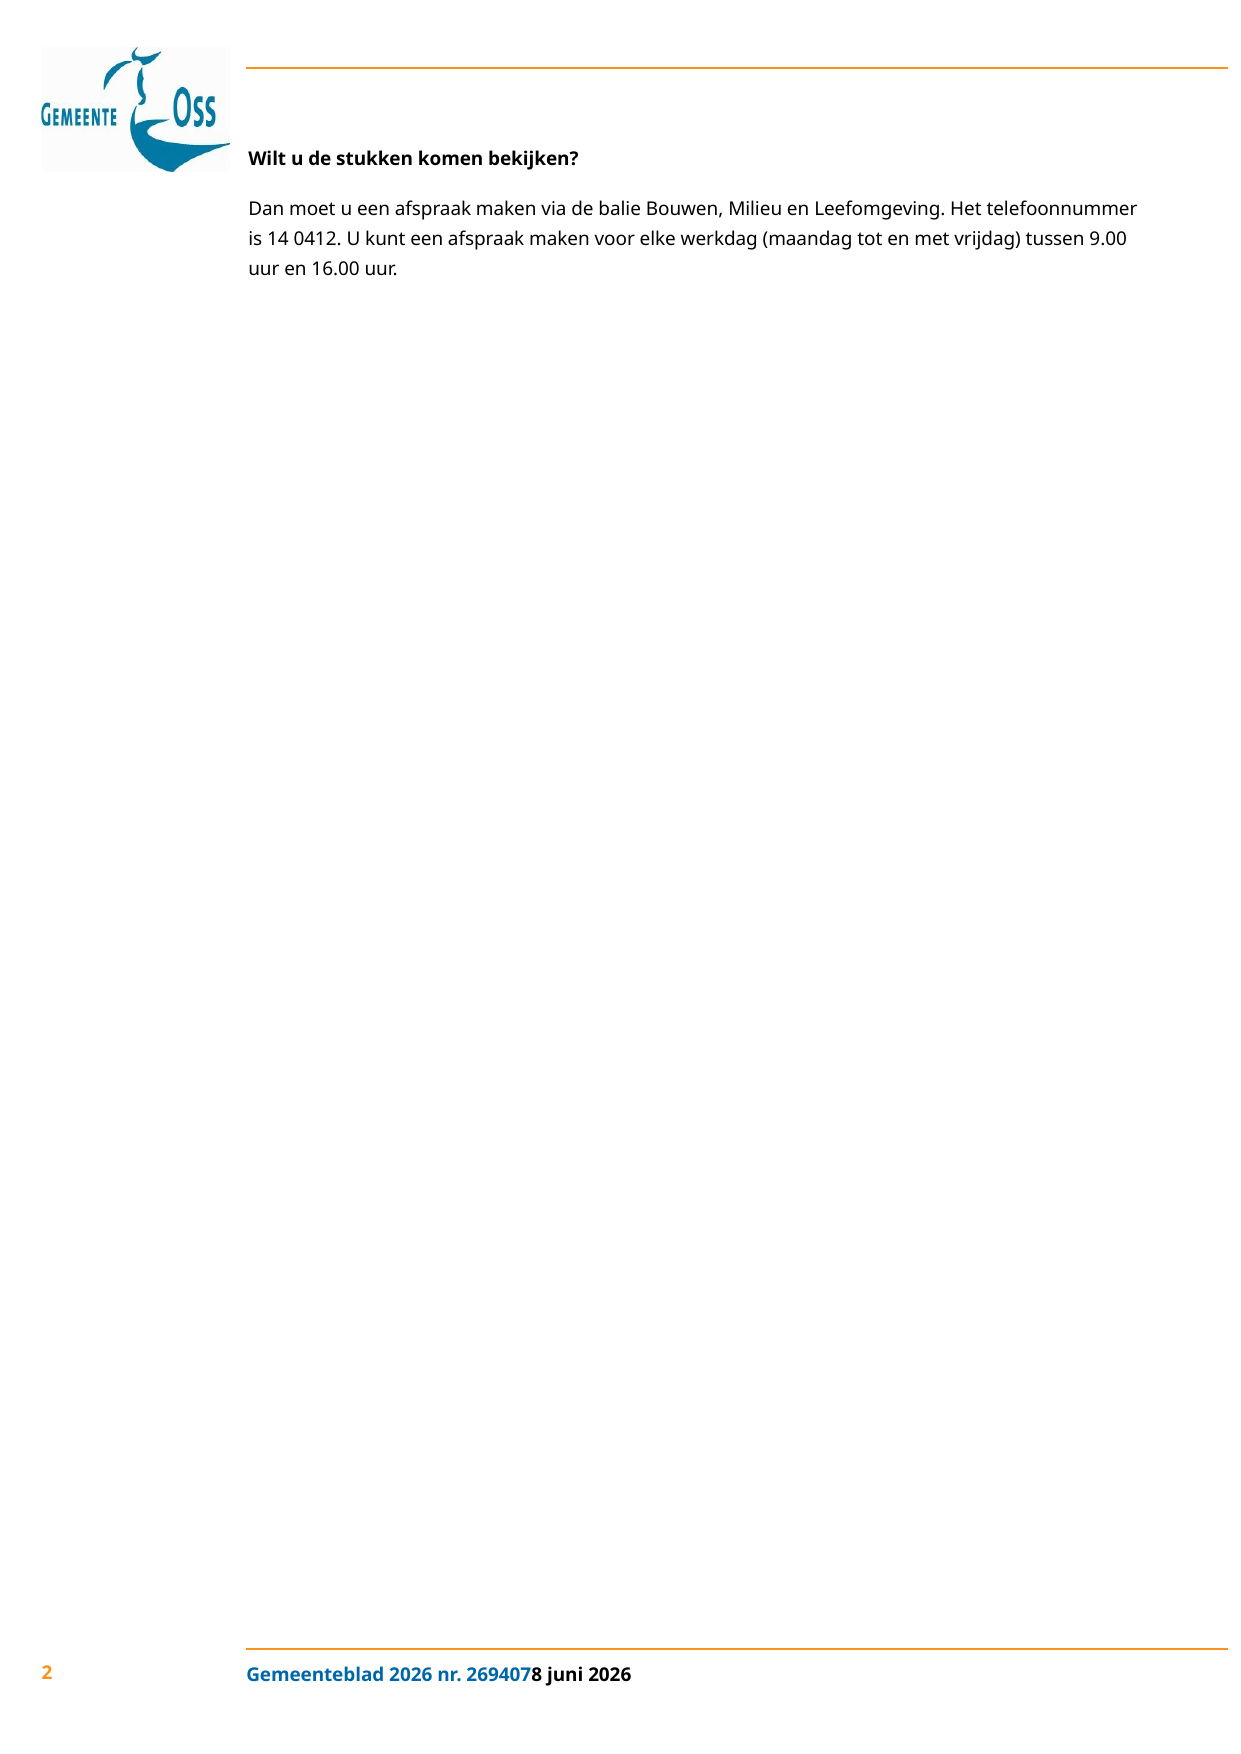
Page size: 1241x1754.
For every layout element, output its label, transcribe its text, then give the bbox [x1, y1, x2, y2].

text Dan moet u een afspraak maken via de balie Bouwen, Milieu en Leefomgeving. Het telefoonnummer is 14 0412. U kunt een afspraak maken voor elke werkdag (maandag tot en met vrijdag) tussen 9.00 uur en 16.00 uur. [248, 196, 1152, 281]
text Wilt u de stukken komen bekijken? [248, 145, 1152, 171]
picture [41, 47, 231, 172]
